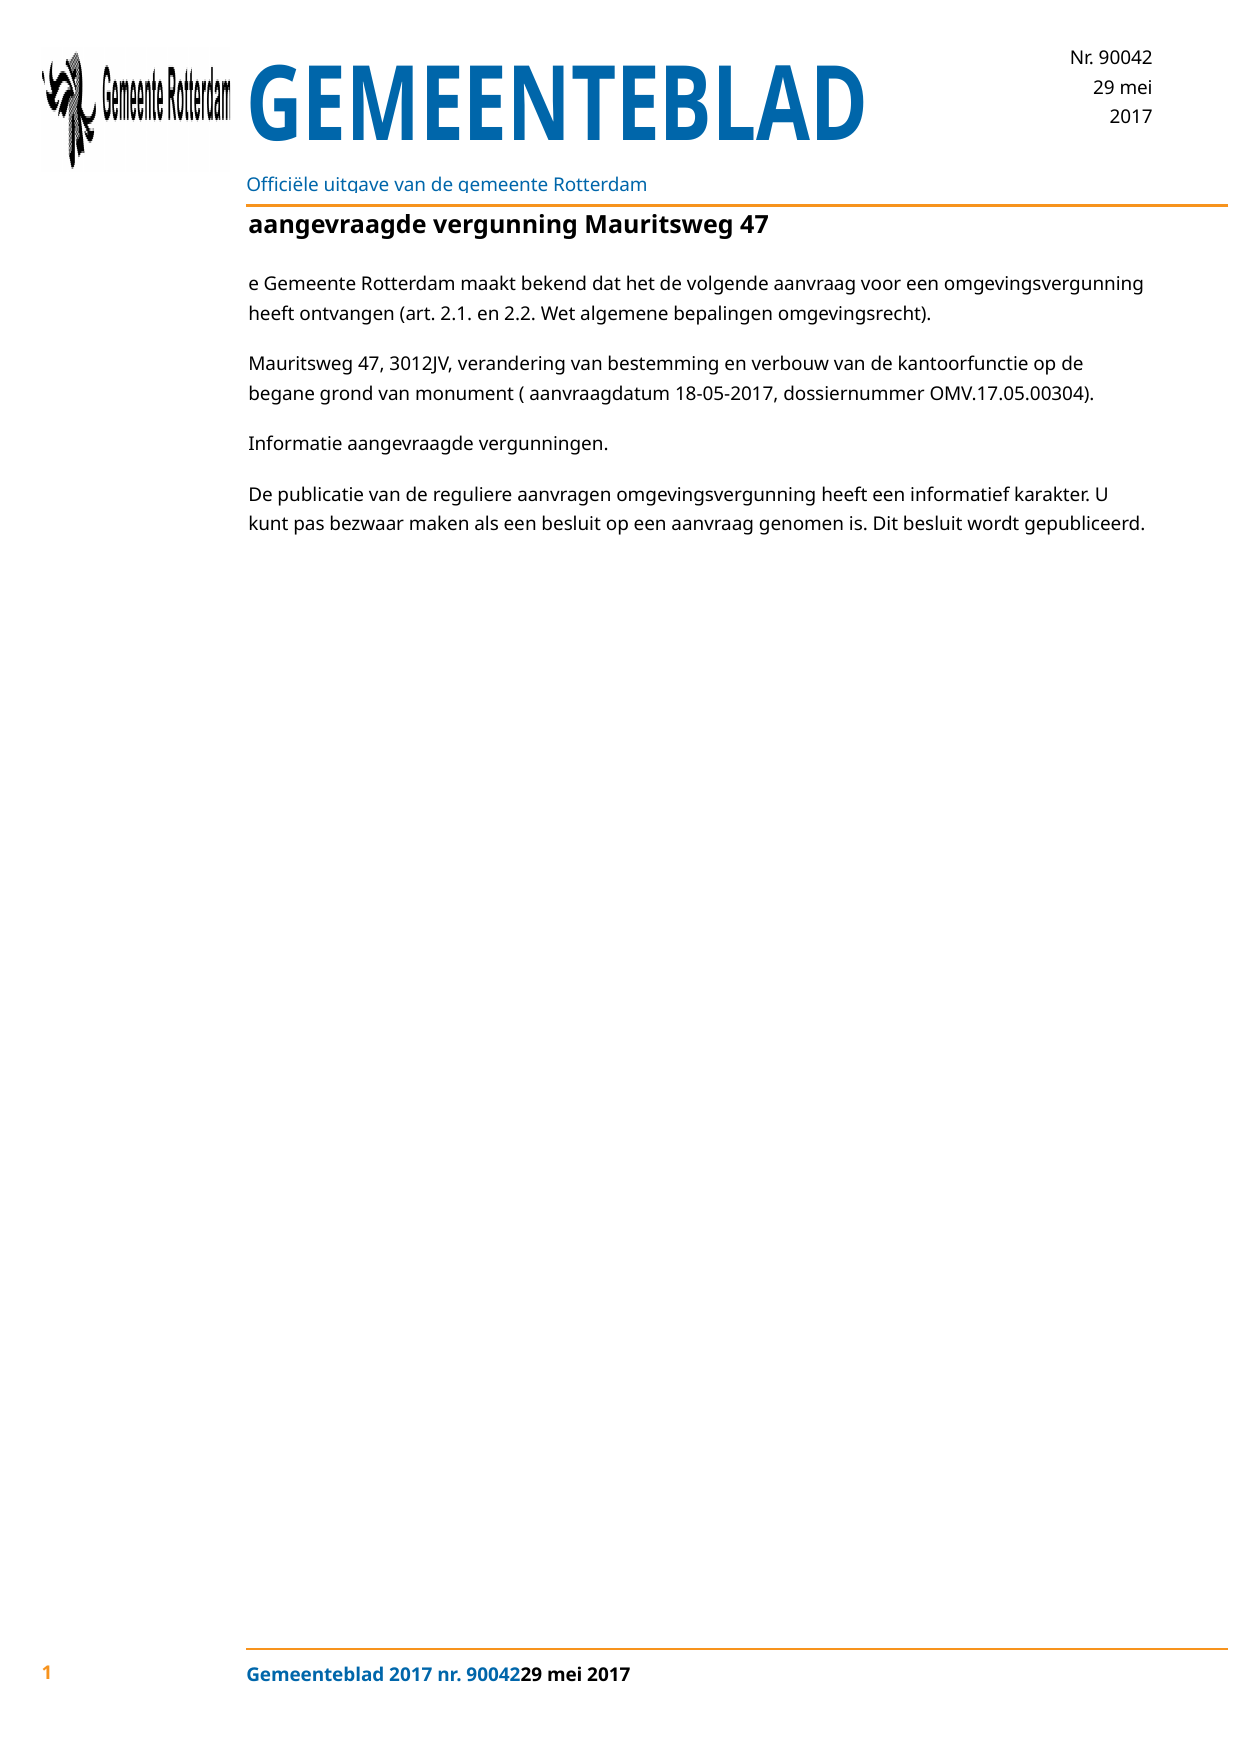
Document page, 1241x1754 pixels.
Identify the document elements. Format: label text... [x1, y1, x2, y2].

text aangevraagde vergunning Mauritsweg 47 [248, 207, 1152, 241]
picture [41, 47, 231, 172]
text e Gemeente Rotterdam maakt bekend dat het de volgende aanvraag voor een omgevingsvergunning heeft ontvangen (art. 2.1. en 2.2. Wet algemene bepalingen omgevingsrecht). [248, 270, 1152, 326]
text De publicatie van de reguliere aanvragen omgevingsvergunning heeft een informatief karakter. U kunt pas bezwaar maken als een besluit op een aanvraag genomen is. Dit besluit wordt gepubliceerd. [248, 481, 1152, 536]
text Mauritsweg 47, 3012JV, verandering van bestemming en verbouw van de kantoorfunctie op de begane grond van monument ( aanvraagdatum 18-05-2017, dossiernummer OMV.17.05.00304). [248, 350, 1152, 406]
text Informatie aangevraagde vergunningen. [248, 430, 1152, 456]
